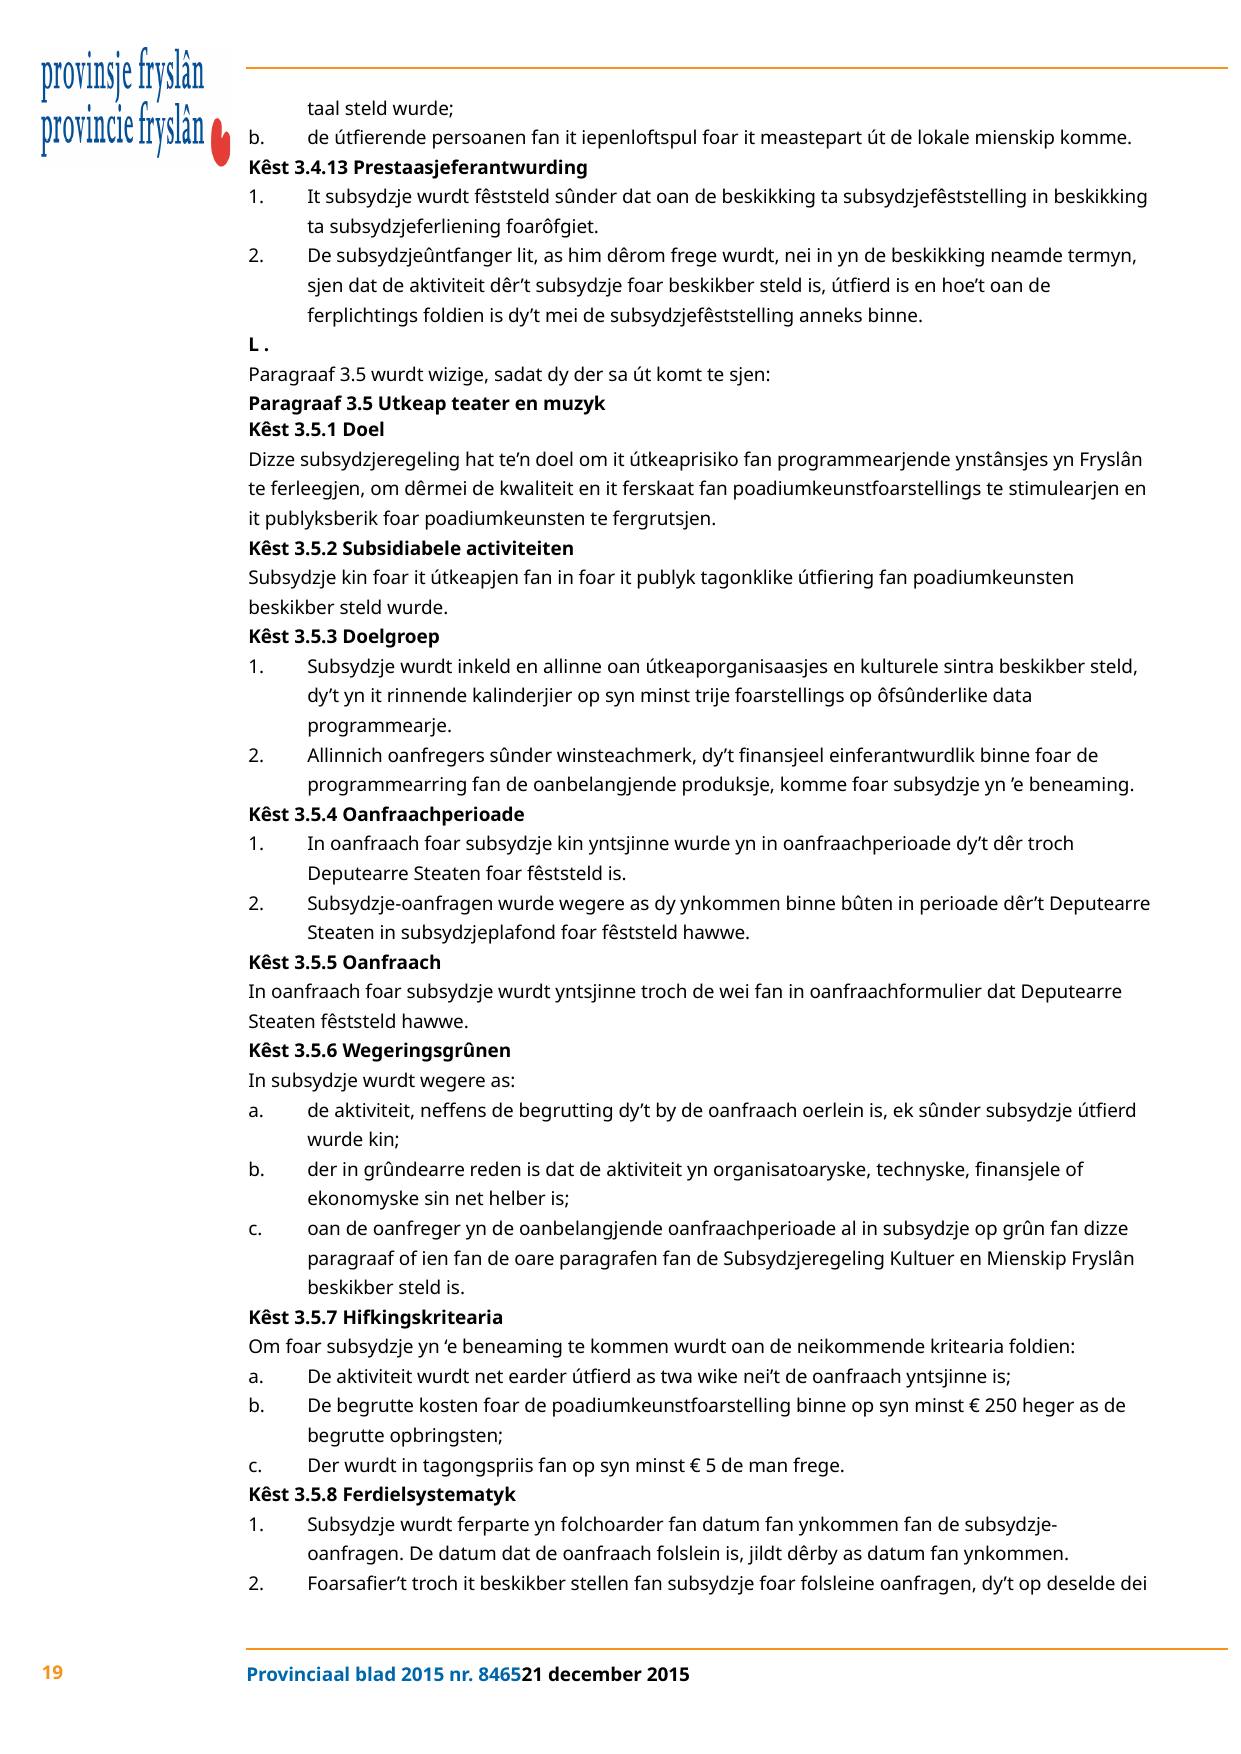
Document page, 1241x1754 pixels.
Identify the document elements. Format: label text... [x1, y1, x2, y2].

text Kêst 3.5.4 Oanfraachperioade [248, 801, 1152, 827]
text Kêst 3.5.5 Oanfraach [248, 949, 1152, 974]
text Kêst 3.5.7 Hifkingskritearia [248, 1304, 1152, 1329]
list Subsydzje wurdt ferparte yn folchoarder fan datum fan ynkommen fan de subsydzje-oanfragen. De datum dat de oanfraach folslein is, jildt dêrby as datum fan ynkommen. [248, 1511, 1152, 1566]
list De subsydzjeûntfanger lit, as him dêrom frege wurdt, nei in yn de beskikking neamde termyn, sjen dat de aktiviteit dêr’t subsydzje foar beskikber steld is, útfierd is en hoe’t oan de ferplichtings foldien is dy’t mei de subsydzjefêststelling anneks binne. [248, 243, 1152, 328]
list Foarsafier’t troch it beskikber stellen fan subsydzje foar folsleine oanfragen, dy’t op deselde dei [248, 1570, 1152, 1596]
text Kêst 3.5.2 Subsidiabele activiteiten [248, 535, 1152, 560]
picture [41, 47, 231, 172]
list Der wurdt in tagongspriis fan op syn minst € 5 de man frege. [248, 1452, 1152, 1477]
text Kêst 3.5.1 Doel [248, 416, 1152, 442]
list de útfierende persoanen fan it iepenloftspul foar it meastepart út de lokale mienskip komme. [248, 124, 1152, 150]
text Kêst 3.5.6 Wegeringsgrûnen [248, 1038, 1152, 1063]
text Kêst 3.5.3 Doelgroep [248, 623, 1152, 649]
list Subsydzje-oanfragen wurde wegere as dy ynkommen binne bûten in perioade dêr’t Deputearre Steaten in subsydzjeplafond foar fêststeld hawwe. [248, 890, 1152, 945]
text In oanfraach foar subsydzje wurdt yntsjinne troch de wei fan in oanfraachformulier dat Deputearre Steaten fêststeld hawwe. [248, 978, 1152, 1034]
list In oanfraach foar subsydzje kin yntsjinne wurde yn in oanfraachperioade dy’t dêr troch Deputearre Steaten foar fêststeld is. [248, 831, 1152, 886]
list Subsydzje wurdt inkeld en allinne oan útkeaporganisaasjes en kulturele sintra beskikber steld, dy’t yn it rinnende kalinderjier op syn minst trije foarstellings op ôfsûnderlike data programmearje. [248, 653, 1152, 738]
list oan de oanfreger yn de oanbelangjende oanfraachperioade al in subsydzje op grûn fan dizze paragraaf of ien fan de oare paragrafen fan de Subsydzjeregeling Kultuer en Mienskip Fryslân beskikber steld is. [248, 1215, 1152, 1300]
list De begrutte kosten foar de poadiumkeunstfoarstelling binne op syn minst € 250 heger as de begrutte opbringsten; [248, 1393, 1152, 1448]
text Kêst 3.5.8 Ferdielsystematyk [248, 1481, 1152, 1507]
text Paragraaf 3.5 wurdt wizige, sadat dy der sa út komt te sjen: [248, 361, 1152, 387]
list taal steld wurde; [248, 95, 1152, 121]
list De aktiviteit wurdt net earder útfierd as twa wike nei’t de oanfraach yntsjinne is; [248, 1363, 1152, 1389]
list de aktiviteit, neffens de begrutting dy’t by de oanfraach oerlein is, ek sûnder subsydzje útfierd wurde kin; [248, 1097, 1152, 1152]
text Subsydzje kin foar it útkeapjen fan in foar it publyk tagonklike útfiering fan poadiumkeunsten beskikber steld wurde. [248, 564, 1152, 619]
list It subsydzje wurdt fêststeld sûnder dat oan de beskikking ta subsydzjefêststelling in beskikking ta subsydzjeferliening foarôfgiet. [248, 183, 1152, 239]
text Paragraaf 3.5 Utkeap teater en muzyk [248, 391, 1152, 416]
text In subsydzje wurdt wegere as: [248, 1067, 1152, 1093]
text Dizze subsydzjeregeling hat te’n doel om it útkeaprisiko fan programmearjende ynstânsjes yn Fryslân te ferleegjen, om dêrmei de kwaliteit en it ferskaat fan poadiumkeunstfoarstellings te stimulearjen en it publyksberik foar poadiumkeunsten te fergrutsjen. [248, 446, 1152, 531]
text Kêst 3.4.13 Prestaasjeferantwurding [248, 154, 1152, 180]
text L . [248, 331, 1152, 357]
list Allinnich oanfregers sûnder winsteachmerk, dy’t finansjeel einferantwurdlik binne foar de programmearring fan de oanbelangjende produksje, komme foar subsydzje yn ’e beneaming. [248, 742, 1152, 797]
text Om foar subsydzje yn ‘e beneaming te kommen wurdt oan de neikommende kritearia foldien: [248, 1333, 1152, 1359]
list der in grûndearre reden is dat de aktiviteit yn organisatoaryske, technyske, finansjele of ekonomyske sin net helber is; [248, 1156, 1152, 1211]
